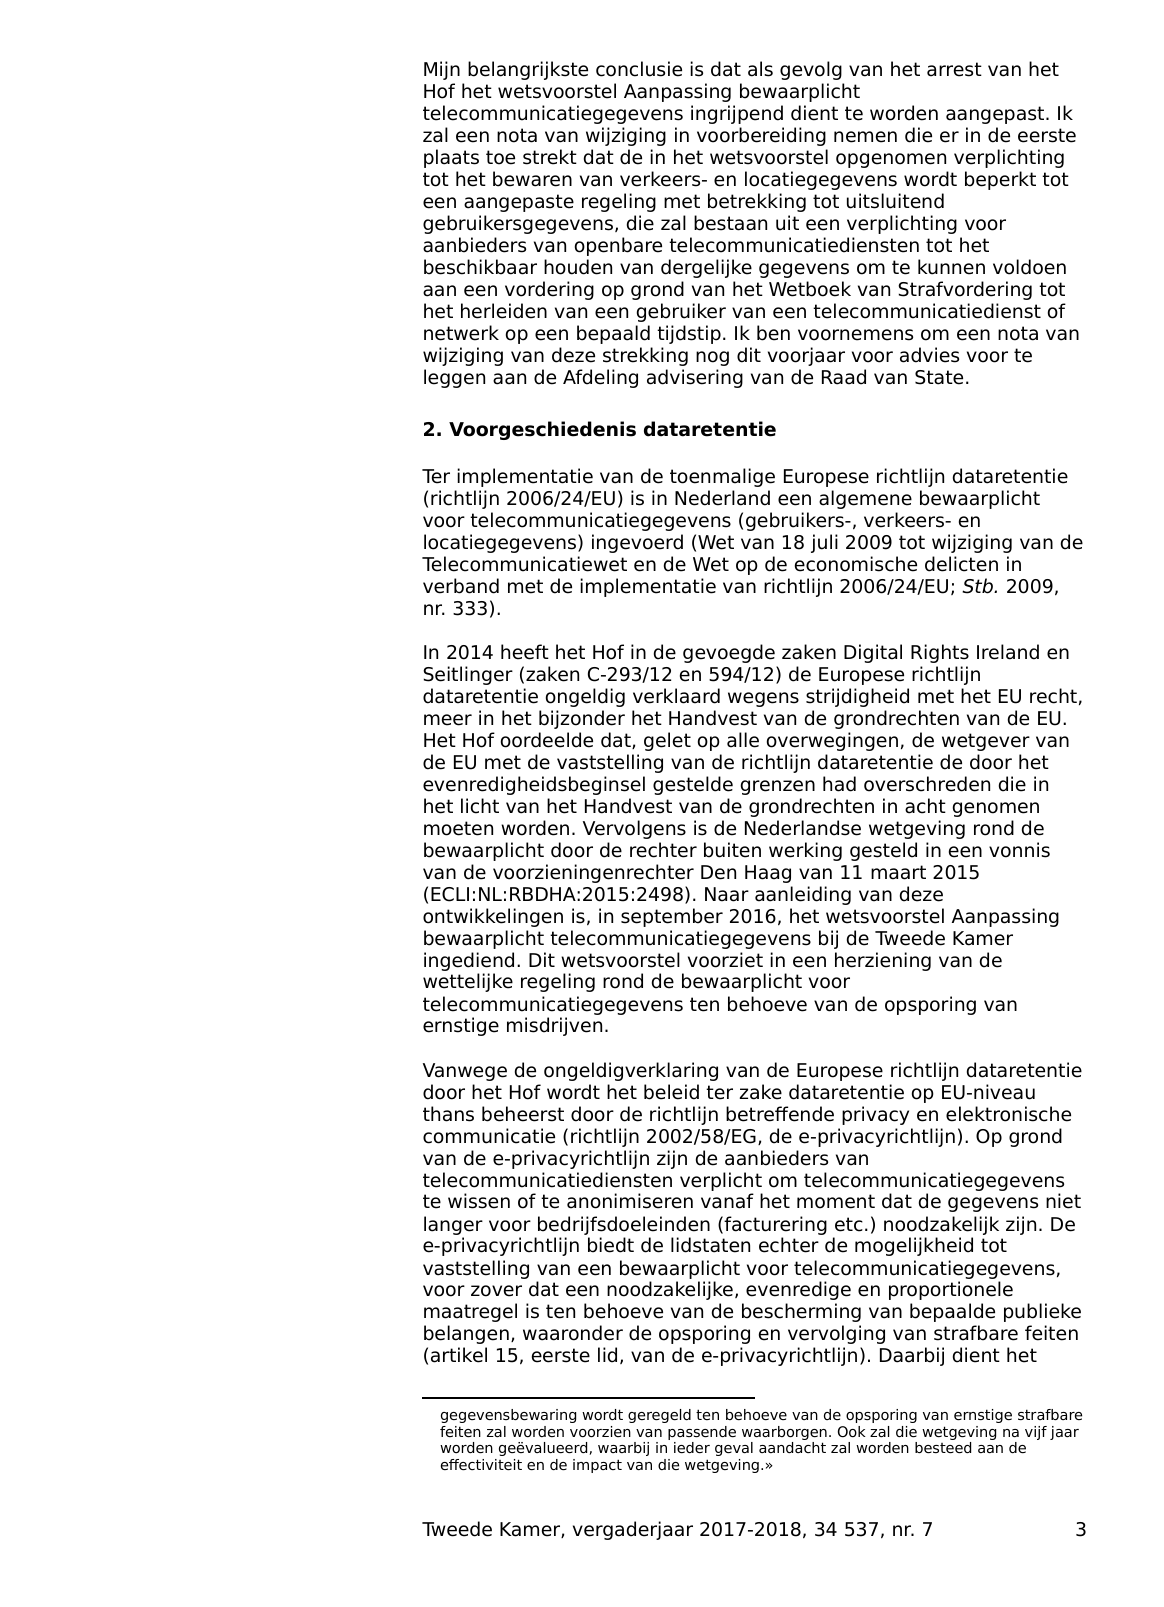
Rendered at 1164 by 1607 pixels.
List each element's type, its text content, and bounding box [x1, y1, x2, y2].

text In 2014 heeft het Hof in de gevoegde zaken Digital Rights Ireland en Seitlinger (zaken C-293/12 en 594/12) de Europese richtlijn dataretentie ongeldig verklaard wegens strijdigheid met het EU recht, meer in het bijzonder het Handvest van de grondrechten van de EU. Het Hof oordeelde dat, gelet op alle overwegingen, de wetgever van de EU met de vaststelling van de richtlijn dataretentie de door het evenredigheidsbeginsel gestelde grenzen had overschreden die in het licht van het Handvest van de grondrechten in acht genomen moeten worden. Vervolgens is de Nederlandse wetgeving rond de bewaarplicht door de rechter buiten werking gesteld in een vonnis van de voorzieningenrechter Den Haag van 11 maart 2015 (ECLI:NL:RBDHA:2015:2498). Naar aanleiding van deze ontwikkelingen is, in september 2016, het wetsvoorstel Aanpassing bewaarplicht telecommunicatiegegevens bij de Tweede Kamer ingediend. Dit wetsvoorstel voorziet in een herziening van de wettelijke regeling rond de bewaarplicht voor telecommunicatiegegevens ten behoeve van de opsporing van ernstige misdrijven. [422, 642, 1087, 1037]
text Vanwege de ongeldigverklaring van de Europese richtlijn dataretentie door het Hof wordt het beleid ter zake dataretentie op EU-niveau thans beheerst door de richtlijn betreffende privacy en elektronische communicatie (richtlijn 2002/58/EG, de e-privacyrichtlijn). Op grond van de e-privacyrichtlijn zijn de aanbieders van telecommunicatiediensten verplicht om telecommunicatiegegevens te wissen of te anonimiseren vanaf het moment dat de gegevens niet langer voor bedrijfsdoeleinden (facturering etc.) noodzakelijk zijn. De e-privacyrichtlijn biedt de lidstaten echter de mogelijkheid tot vaststelling van een bewaarplicht voor telecommunicatiegegevens, voor zover dat een noodzakelijke, evenredige en proportionele maatregel is ten behoeve van de bescherming van bepaalde publieke belangen, waaronder de opsporing en vervolging van strafbare feiten (artikel 15, eerste lid, van de e-privacyrichtlijn). Daarbij dient het [422, 1059, 1087, 1367]
text gegevensbewaring wordt geregeld ten behoeve van de opsporing van ernstige strafbare feiten zal worden voorzien van passende waarborgen. Ook zal die wetgeving na vijf jaar worden geëvalueerd, waarbij in ieder geval aandacht zal worden besteed aan de effectiviteit en de impact van die wetgeving.» [422, 1407, 1087, 1474]
text Mijn belangrijkste conclusie is dat als gevolg van het arrest van het Hof het wetsvoorstel Aanpassing bewaarplicht telecommunicatiegegevens ingrijpend dient te worden aangepast. Ik zal een nota van wijziging in voorbereiding nemen die er in de eerste plaats toe strekt dat de in het wetsvoorstel opgenomen verplichting tot het bewaren van verkeers- en locatiegegevens wordt beperkt tot een aangepaste regeling met betrekking tot uitsluitend gebruikersgegevens, die zal bestaan uit een verplichting voor aanbieders van openbare telecommunicatiediensten tot het beschikbaar houden van dergelijke gegevens om te kunnen voldoen aan een vordering op grond van het Wetboek van Strafvordering tot het herleiden van een gebruiker van een telecommunicatiedienst of netwerk op een bepaald tijdstip. Ik ben voornemens om een nota van wijziging van deze strekking nog dit voorjaar voor advies voor te leggen aan de Afdeling advisering van de Raad van State. [422, 59, 1087, 389]
subtitle 2. Voorgeschiedenis dataretentie [422, 419, 1087, 441]
text Ter implementatie van de toenmalige Europese richtlijn dataretentie (richtlijn 2006/24/EU) is in Nederland een algemene bewaarplicht voor telecommunicatiegegevens (gebruikers-, verkeers- en locatiegegevens) ingevoerd (Wet van 18 juli 2009 tot wijziging van de Telecommunicatiewet en de Wet op de economische delicten in verband met de implementatie van richtlijn 2006/24/EU; Stb. 2009, nr. 333). [422, 466, 1087, 619]
